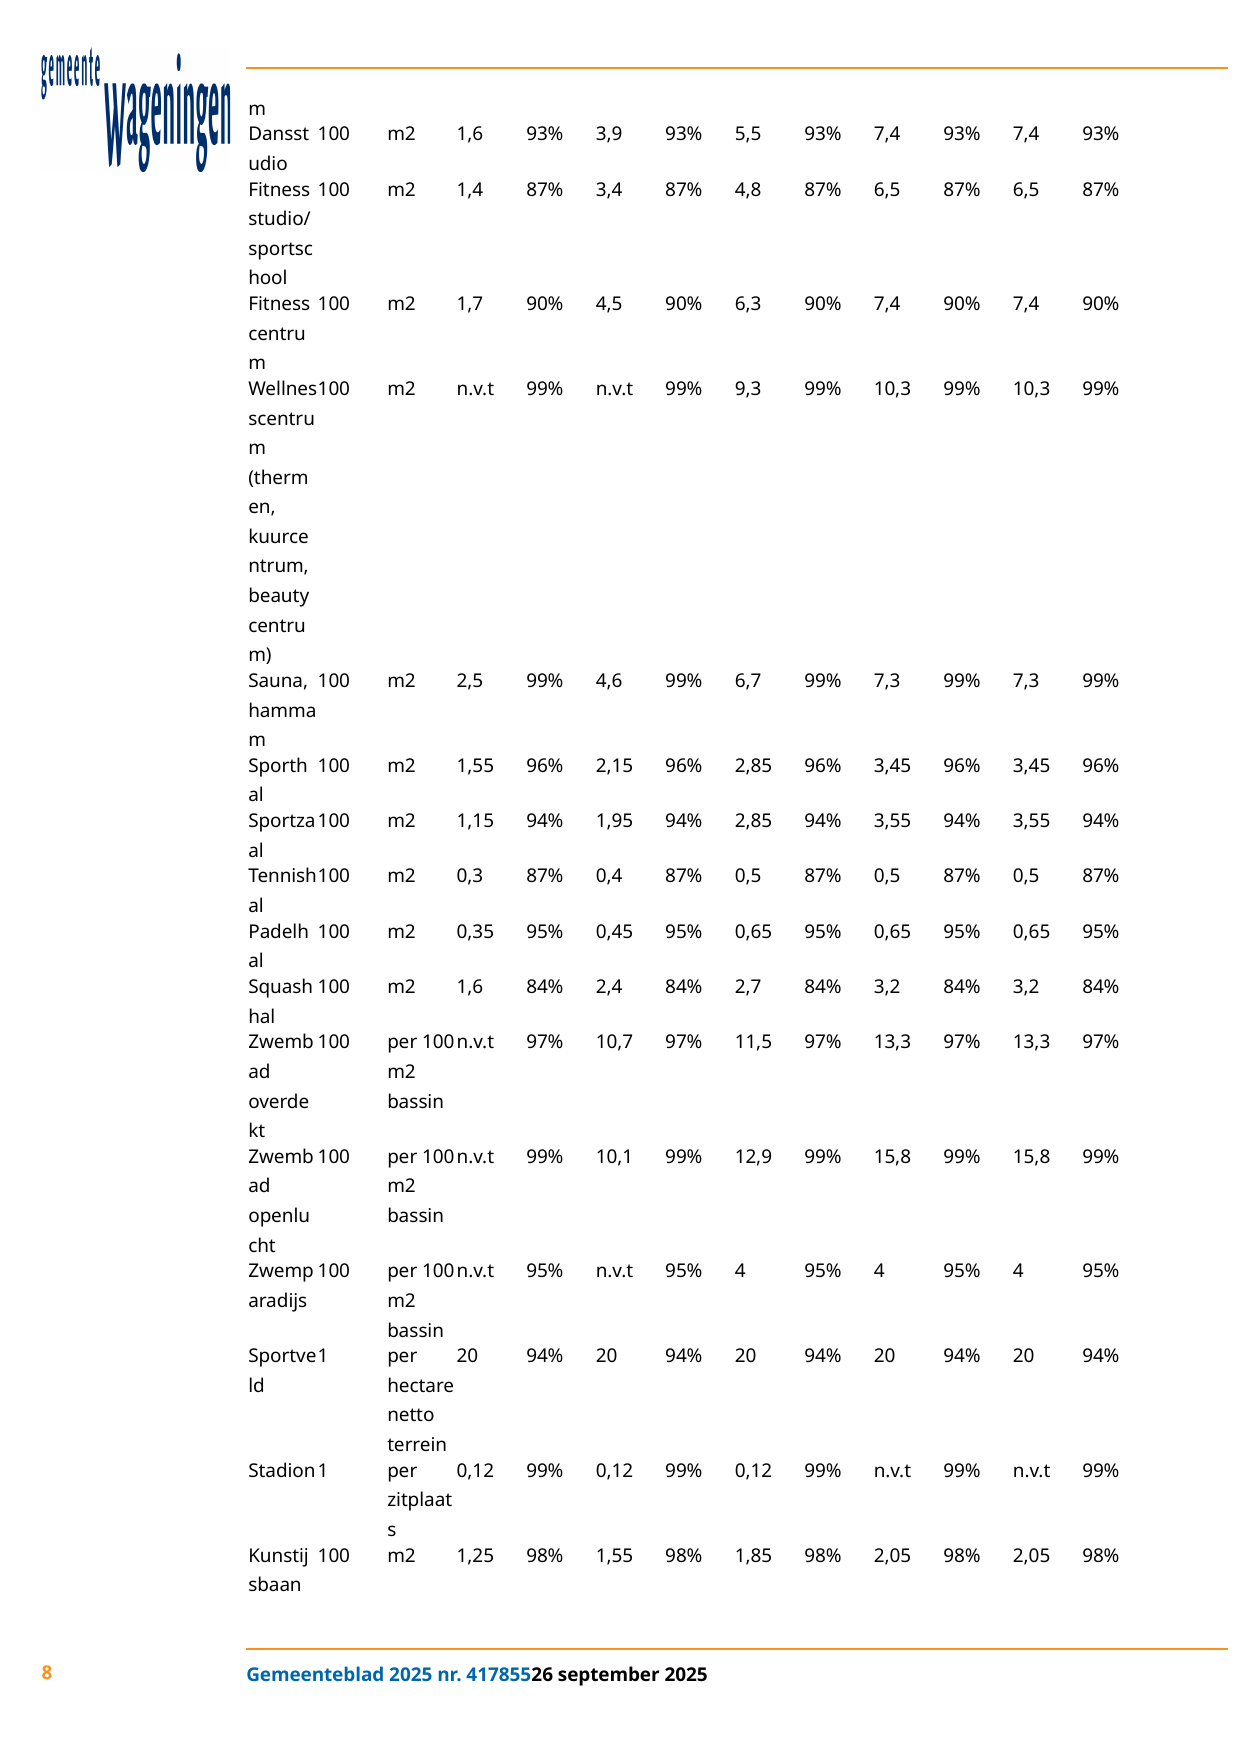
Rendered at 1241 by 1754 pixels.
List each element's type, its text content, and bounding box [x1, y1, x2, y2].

table_cell [1013, 95, 1082, 121]
table_cell 93% [1082, 121, 1152, 176]
table_cell 3,55 [1013, 808, 1082, 863]
table_cell 4 [1013, 1258, 1082, 1342]
table_cell 99% [1082, 1457, 1152, 1542]
table_cell [387, 95, 456, 121]
table_cell 10,7 [596, 1029, 665, 1143]
table_cell 95% [804, 1258, 873, 1342]
table_cell 87% [804, 176, 873, 290]
table_cell 1,4 [456, 176, 526, 290]
table_cell 100 [318, 667, 387, 752]
table_cell 87% [804, 863, 873, 918]
table_cell 94% [526, 1343, 596, 1457]
table_cell [526, 95, 596, 121]
table_cell 95% [804, 918, 873, 973]
table_cell 10,3 [1013, 375, 1082, 667]
table_cell 95% [1082, 918, 1152, 973]
table_cell 0,65 [735, 918, 804, 973]
table_cell 99% [804, 667, 873, 752]
table_cell 94% [943, 1343, 1013, 1457]
table_cell 3,55 [874, 808, 943, 863]
table_cell per zitplaats [387, 1457, 456, 1542]
table_cell 1 [318, 1343, 387, 1457]
table_cell 2,7 [735, 973, 804, 1029]
table_cell 95% [526, 1258, 596, 1342]
table_cell Fitnessstudio/sportschool [248, 176, 317, 290]
table_cell 99% [526, 375, 596, 667]
table_cell 87% [526, 176, 596, 290]
table_cell 0,12 [735, 1457, 804, 1542]
table_cell 3,4 [596, 176, 665, 290]
table_cell 93% [943, 121, 1013, 176]
table_cell 96% [1082, 752, 1152, 807]
table_cell 3,2 [1013, 973, 1082, 1029]
table_cell 84% [1082, 973, 1152, 1029]
table_cell 98% [665, 1542, 734, 1597]
table_cell [318, 95, 387, 121]
table_cell Padelhal [248, 918, 317, 973]
table_cell 95% [943, 918, 1013, 973]
table_cell 2,05 [874, 1542, 943, 1597]
table_cell Wellnesscentrum (thermen, kuurcentrum, beautycentrum) [248, 375, 317, 667]
table_cell 20 [456, 1343, 526, 1457]
table_cell per 100 m2 bassin [387, 1143, 456, 1258]
table_cell 100 [318, 918, 387, 973]
table_cell 12,9 [735, 1143, 804, 1258]
table_cell 87% [943, 176, 1013, 290]
table_cell per 100 m2 bassin [387, 1029, 456, 1143]
table_cell 99% [1082, 375, 1152, 667]
table_cell 99% [943, 375, 1013, 667]
table_cell 5,5 [735, 121, 804, 176]
table_cell 99% [943, 1457, 1013, 1542]
table_cell 1,25 [456, 1542, 526, 1597]
table_cell 1,95 [596, 808, 665, 863]
table_cell 1,85 [735, 1542, 804, 1597]
table_cell 99% [665, 1457, 734, 1542]
table_cell 100 [318, 375, 387, 667]
table_cell m2 [387, 176, 456, 290]
table_cell Dansstudio [248, 121, 317, 176]
table_cell 13,3 [874, 1029, 943, 1143]
table_cell 6,7 [735, 667, 804, 752]
table_cell n.v.t [456, 1258, 526, 1342]
table_cell 99% [804, 1457, 873, 1542]
table_cell 99% [804, 1143, 873, 1258]
table_cell 20 [596, 1343, 665, 1457]
table_cell 87% [665, 176, 734, 290]
table_cell 96% [665, 752, 734, 807]
table_cell 1,55 [596, 1542, 665, 1597]
table_cell 98% [1082, 1542, 1152, 1597]
table_cell 99% [526, 667, 596, 752]
table_cell Zwemparadijs [248, 1258, 317, 1342]
table_cell Zwembad openlucht [248, 1143, 317, 1258]
table_cell 94% [665, 808, 734, 863]
table_cell m2 [387, 863, 456, 918]
table_cell 0,65 [874, 918, 943, 973]
table_cell 1,6 [456, 973, 526, 1029]
table_cell 87% [1082, 176, 1152, 290]
table_cell 94% [943, 808, 1013, 863]
table_cell 100 [318, 121, 387, 176]
table_cell [874, 95, 943, 121]
table_cell m2 [387, 808, 456, 863]
table_cell 97% [943, 1029, 1013, 1143]
table_cell 0,45 [596, 918, 665, 973]
table_cell 94% [804, 808, 873, 863]
table_cell 20 [874, 1343, 943, 1457]
table_cell 94% [1082, 808, 1152, 863]
table_cell 20 [735, 1343, 804, 1457]
table_cell 0,12 [596, 1457, 665, 1542]
table_cell 7,3 [874, 667, 943, 752]
table_cell 99% [665, 375, 734, 667]
table_cell 6,5 [1013, 176, 1082, 290]
table_cell Zwembad overdekt [248, 1029, 317, 1143]
table_cell 6,3 [735, 290, 804, 375]
table_cell 84% [526, 973, 596, 1029]
table_cell 4 [874, 1258, 943, 1342]
table_cell 90% [526, 290, 596, 375]
table_cell Kunstijsbaan [248, 1542, 317, 1597]
table_cell 2,15 [596, 752, 665, 807]
table_cell 99% [1082, 667, 1152, 752]
table_cell 99% [943, 1143, 1013, 1258]
table_cell 2,85 [735, 808, 804, 863]
table_cell 10,1 [596, 1143, 665, 1258]
table_cell 1 [318, 1457, 387, 1542]
table_cell 3,2 [874, 973, 943, 1029]
table_cell 98% [526, 1542, 596, 1597]
table_cell 100 [318, 1258, 387, 1342]
table_cell [456, 95, 526, 121]
table_cell m2 [387, 918, 456, 973]
table_cell 4,6 [596, 667, 665, 752]
table_cell 1,15 [456, 808, 526, 863]
table_cell 3,9 [596, 121, 665, 176]
table_cell 100 [318, 863, 387, 918]
table_cell 100 [318, 176, 387, 290]
table_cell 90% [1082, 290, 1152, 375]
table_cell Stadion [248, 1457, 317, 1542]
table_cell 96% [526, 752, 596, 807]
table_cell 96% [943, 752, 1013, 807]
table_cell 97% [804, 1029, 873, 1143]
table_cell 97% [526, 1029, 596, 1143]
table_cell 4 [735, 1258, 804, 1342]
table_cell 2,5 [456, 667, 526, 752]
table_cell [665, 95, 734, 121]
table_cell n.v.t [456, 1143, 526, 1258]
table_cell 99% [1082, 1143, 1152, 1258]
table_cell 0,3 [456, 863, 526, 918]
table_cell 0,12 [456, 1457, 526, 1542]
table_cell 93% [526, 121, 596, 176]
table_cell m2 [387, 973, 456, 1029]
table_cell 4,5 [596, 290, 665, 375]
table_cell Sportzaal [248, 808, 317, 863]
table_cell Squashhal [248, 973, 317, 1029]
table_cell m2 [387, 667, 456, 752]
table_cell 100 [318, 808, 387, 863]
table_cell 1,7 [456, 290, 526, 375]
table_cell 7,4 [1013, 290, 1082, 375]
table_cell 87% [526, 863, 596, 918]
table_cell 9,3 [735, 375, 804, 667]
table_cell m2 [387, 290, 456, 375]
table_cell 13,3 [1013, 1029, 1082, 1143]
table_cell 7,3 [1013, 667, 1082, 752]
table_cell 2,05 [1013, 1542, 1082, 1597]
table_cell 2,85 [735, 752, 804, 807]
table_cell 100 [318, 290, 387, 375]
table_cell n.v.t [596, 1258, 665, 1342]
table_cell 99% [526, 1457, 596, 1542]
table_cell per 100 m2 bassin [387, 1258, 456, 1342]
table_cell 94% [1082, 1343, 1152, 1457]
table_cell 100 [318, 973, 387, 1029]
table_cell 0,5 [735, 863, 804, 918]
table_cell [1082, 95, 1152, 121]
table_cell 99% [665, 1143, 734, 1258]
table_cell [735, 95, 804, 121]
table_cell m2 [387, 375, 456, 667]
table_cell 93% [665, 121, 734, 176]
table_cell 84% [665, 973, 734, 1029]
table_cell 3,45 [874, 752, 943, 807]
table_cell 84% [804, 973, 873, 1029]
table_cell 97% [1082, 1029, 1152, 1143]
table_cell Sporthal [248, 752, 317, 807]
table_cell 99% [526, 1143, 596, 1258]
table_cell 87% [1082, 863, 1152, 918]
table_cell m2 [387, 1542, 456, 1597]
table_cell m2 [387, 121, 456, 176]
table_cell 100 [318, 752, 387, 807]
table_cell 15,8 [874, 1143, 943, 1258]
table_cell 96% [804, 752, 873, 807]
table_cell n.v.t [1013, 1457, 1082, 1542]
table_cell 100 [318, 1143, 387, 1258]
table_cell 97% [665, 1029, 734, 1143]
table_cell 100 [318, 1542, 387, 1597]
table_cell per hectare netto terrein [387, 1343, 456, 1457]
picture [41, 47, 231, 172]
table_cell n.v.t [456, 375, 526, 667]
table_cell 4,8 [735, 176, 804, 290]
table_cell 94% [665, 1343, 734, 1457]
table_cell 7,4 [1013, 121, 1082, 176]
table_cell Sportveld [248, 1343, 317, 1457]
table_cell 10,3 [874, 375, 943, 667]
table_cell 7,4 [874, 121, 943, 176]
table_cell [943, 95, 1013, 121]
table_cell 87% [943, 863, 1013, 918]
table_cell 0,5 [874, 863, 943, 918]
table_cell 98% [943, 1542, 1013, 1597]
table_cell 1,6 [456, 121, 526, 176]
table_cell 98% [804, 1542, 873, 1597]
table_cell 90% [804, 290, 873, 375]
table_cell 99% [804, 375, 873, 667]
table_cell 90% [943, 290, 1013, 375]
table_cell 15,8 [1013, 1143, 1082, 1258]
table_cell 1,55 [456, 752, 526, 807]
table_cell 0,65 [1013, 918, 1082, 973]
table_cell 0,5 [1013, 863, 1082, 918]
table_cell 94% [804, 1343, 873, 1457]
table_cell 90% [665, 290, 734, 375]
table_cell 3,45 [1013, 752, 1082, 807]
table_cell 20 [1013, 1343, 1082, 1457]
table_cell 95% [1082, 1258, 1152, 1342]
table_cell m2 [387, 752, 456, 807]
table_cell 0,4 [596, 863, 665, 918]
table_cell n.v.t [596, 375, 665, 667]
table_cell 100 [318, 1029, 387, 1143]
table_cell Sauna, hammam [248, 667, 317, 752]
table_cell 95% [943, 1258, 1013, 1342]
table_cell 93% [804, 121, 873, 176]
table_cell [804, 95, 873, 121]
table_cell n.v.t [456, 1029, 526, 1143]
table_cell 84% [943, 973, 1013, 1029]
table_cell 95% [526, 918, 596, 973]
table_cell n.v.t [874, 1457, 943, 1542]
table_cell 11,5 [735, 1029, 804, 1143]
table_cell 95% [665, 918, 734, 973]
table_cell Tennishal [248, 863, 317, 918]
table_cell 6,5 [874, 176, 943, 290]
table_cell 87% [665, 863, 734, 918]
table_cell [596, 95, 665, 121]
table_cell 7,4 [874, 290, 943, 375]
table_cell Fitnesscentrum [248, 290, 317, 375]
table_cell 99% [665, 667, 734, 752]
table_cell 2,4 [596, 973, 665, 1029]
table_cell 99% [943, 667, 1013, 752]
table_cell 94% [526, 808, 596, 863]
table_cell 95% [665, 1258, 734, 1342]
table_cell m [248, 95, 317, 121]
table_cell 0,35 [456, 918, 526, 973]
